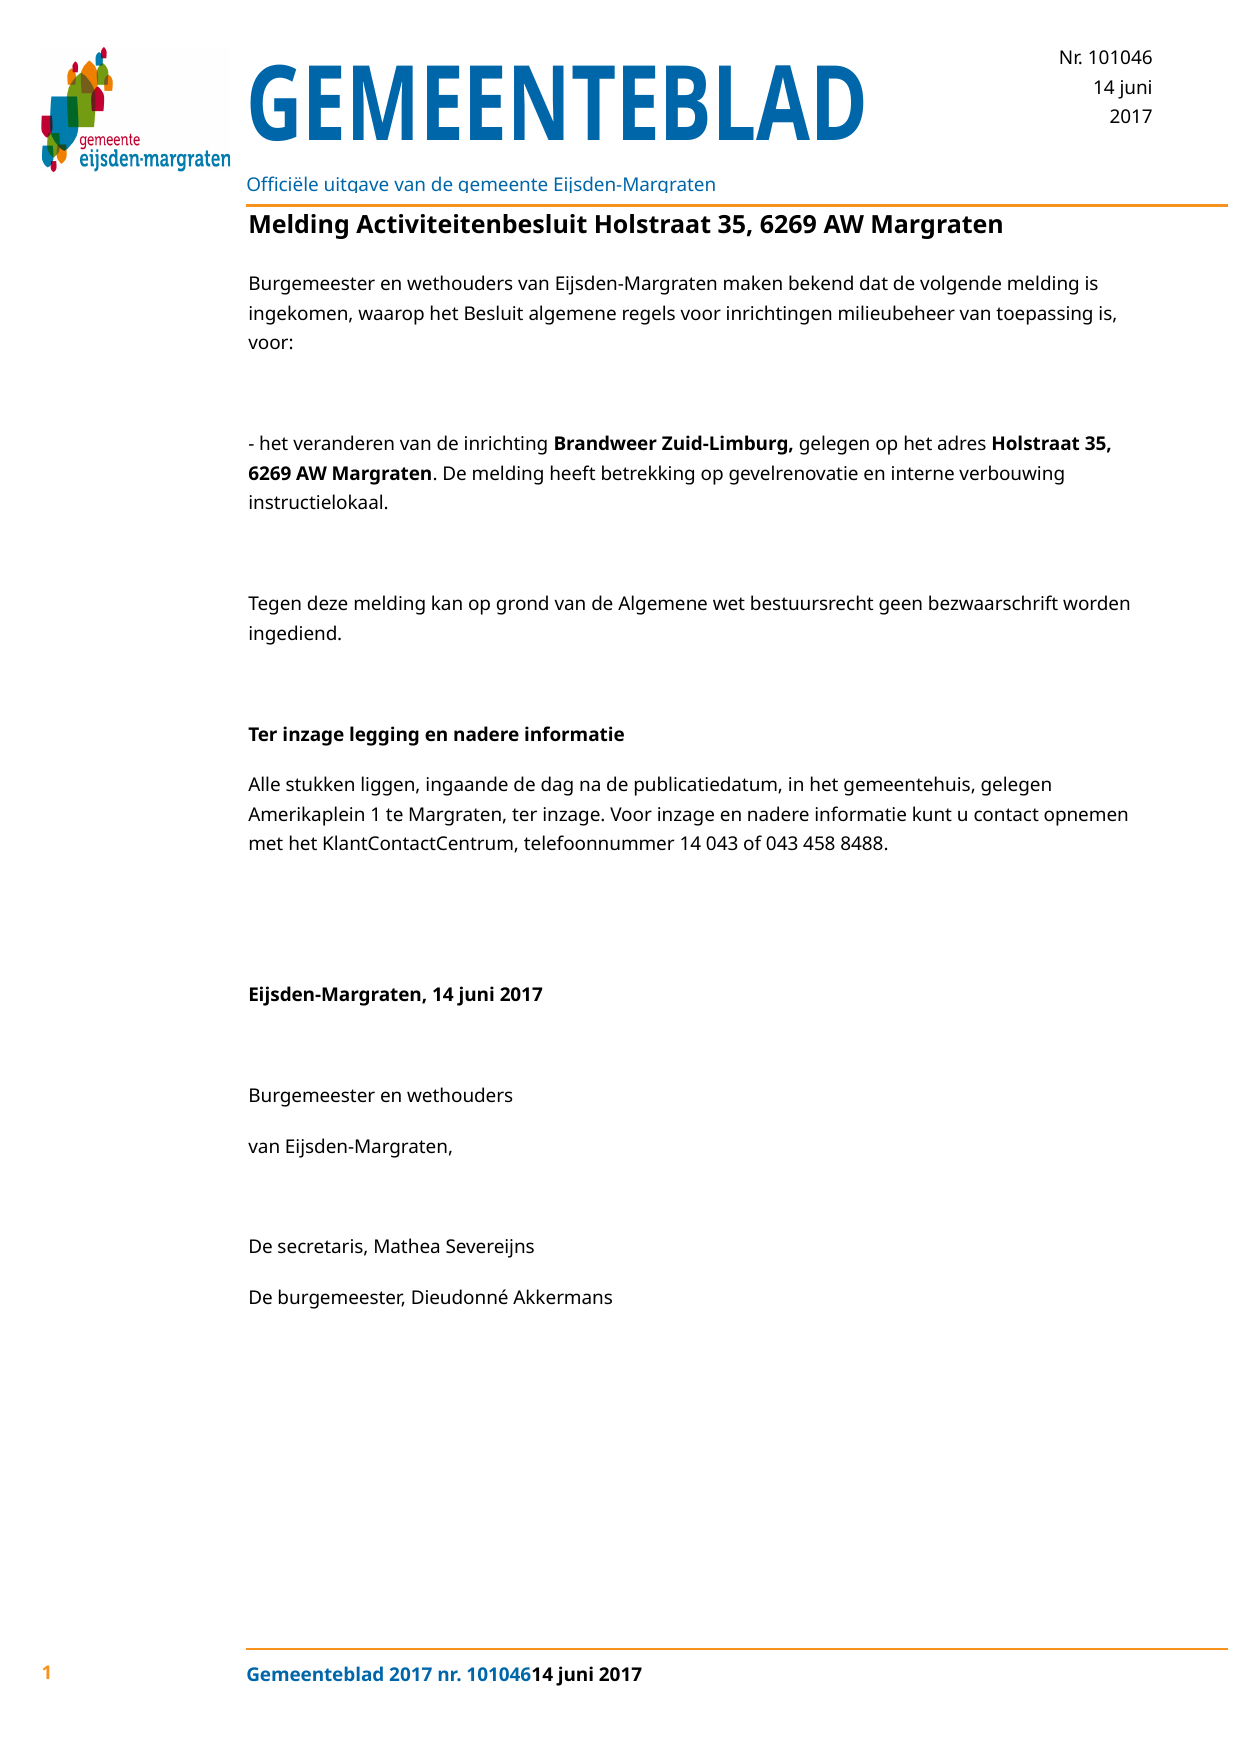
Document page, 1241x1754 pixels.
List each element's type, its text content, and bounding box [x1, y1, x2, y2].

text - het veranderen van de inrichting Brandweer Zuid-Limburg, gelegen op het adres Holstraat 35, 6269 AW Margraten. De melding heeft betrekking op gevelrenovatie en interne verbouwing instructielokaal. [248, 430, 1152, 515]
text Burgemeester en wethouders van Eijsden-Margraten maken bekend dat de volgende melding is ingekomen, waarop het Besluit algemene regels voor inrichtingen milieubeheer van toepassing is, voor: [248, 270, 1152, 355]
text Tegen deze melding kan op grond van de Algemene wet bestuursrecht geen bezwaarschrift worden ingediend. [248, 590, 1152, 646]
text Eijsden-Margraten, 14 juni 2017 [248, 982, 1152, 1007]
picture [41, 47, 231, 172]
text De secretaris, Mathea Severeijns [248, 1234, 1152, 1259]
text Melding Activiteitenbesluit Holstraat 35, 6269 AW Margraten [248, 207, 1152, 241]
text van Eijsden-Margraten, [248, 1133, 1152, 1158]
text Ter inzage legging en nadere informatie [248, 721, 1152, 746]
text Alle stukken liggen, ingaande de dag na de publicatiedatum, in het gemeentehuis, gelegen Amerikaplein 1 te Margraten, ter inzage. Voor inzage en nadere informatie kunt u contact opnemen met het KlantContactCentrum, telefoonnummer 14 043 of 043 458 8488. [248, 771, 1152, 856]
text De burgemeester, Dieudonné Akkermans [248, 1284, 1152, 1310]
text Burgemeester en wethouders [248, 1082, 1152, 1108]
